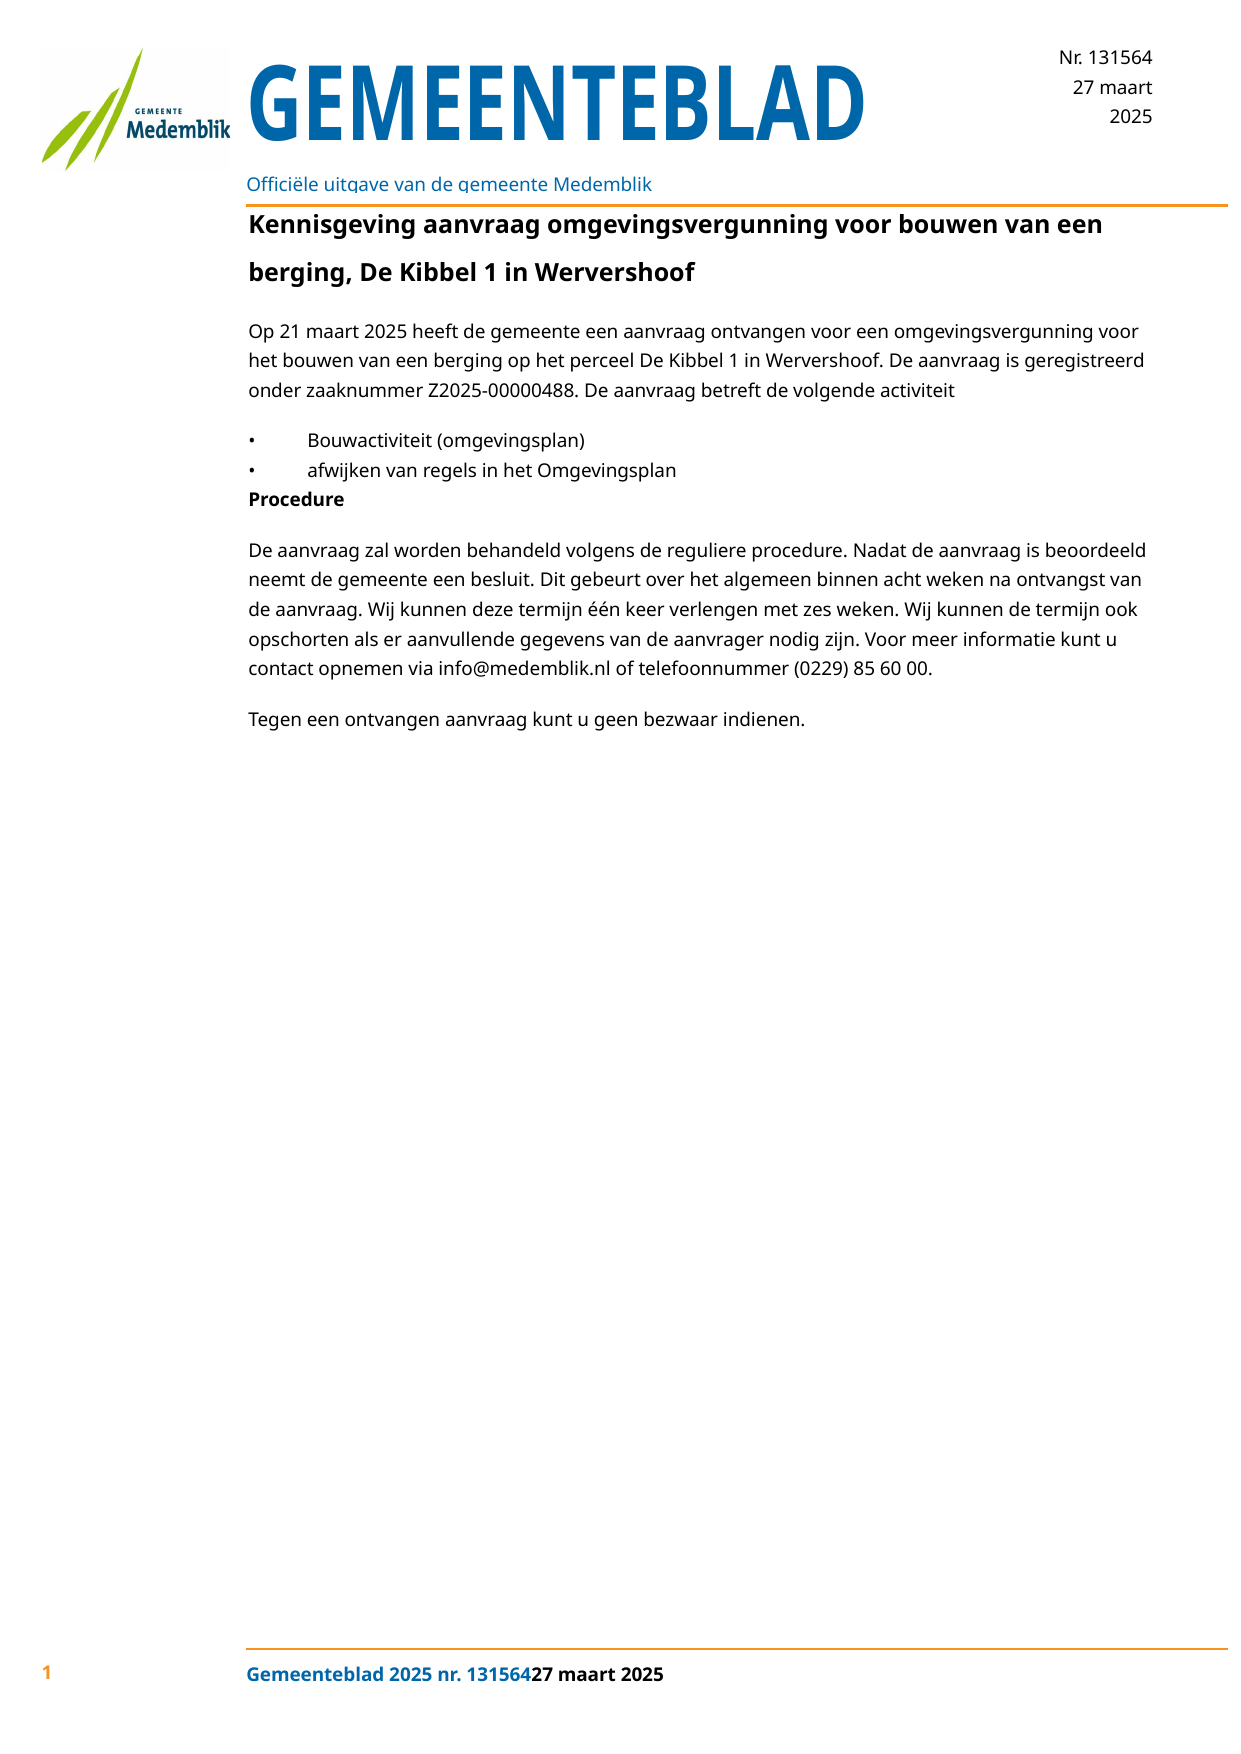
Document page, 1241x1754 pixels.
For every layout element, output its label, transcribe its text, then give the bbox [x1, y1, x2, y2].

list Bouwactiviteit (omgevingsplan) [248, 427, 1152, 453]
text Tegen een ontvangen aanvraag kunt u geen bezwaar indienen. [248, 706, 1152, 732]
picture [41, 47, 231, 172]
text Op 21 maart 2025 heeft de gemeente een aanvraag ontvangen voor een omgevingsvergunning voor het bouwen van een berging op het perceel De Kibbel 1 in Wervershoof. De aanvraag is geregistreerd onder zaaknummer Z2025-00000488. De aanvraag betreft de volgende activiteit [248, 318, 1152, 403]
text Kennisgeving aanvraag omgevingsvergunning voor bouwen van een berging, De Kibbel 1 in Wervershoof [248, 207, 1152, 288]
text Procedure [248, 487, 1152, 512]
text De aanvraag zal worden behandeld volgens de reguliere procedure. Nadat de aanvraag is beoordeeld neemt de gemeente een besluit. Dit gebeurt over het algemeen binnen acht weken na ontvangst van de aanvraag. Wij kunnen deze termijn één keer verlengen met zes weken. Wij kunnen de termijn ook opschorten als er aanvullende gegevens van de aanvrager nodig zijn. Voor meer informatie kunt u contact opnemen via info@medemblik.nl of telefoonnummer (0229) 85 60 00. [248, 537, 1152, 681]
list afwijken van regels in het Omgevingsplan [248, 457, 1152, 483]
